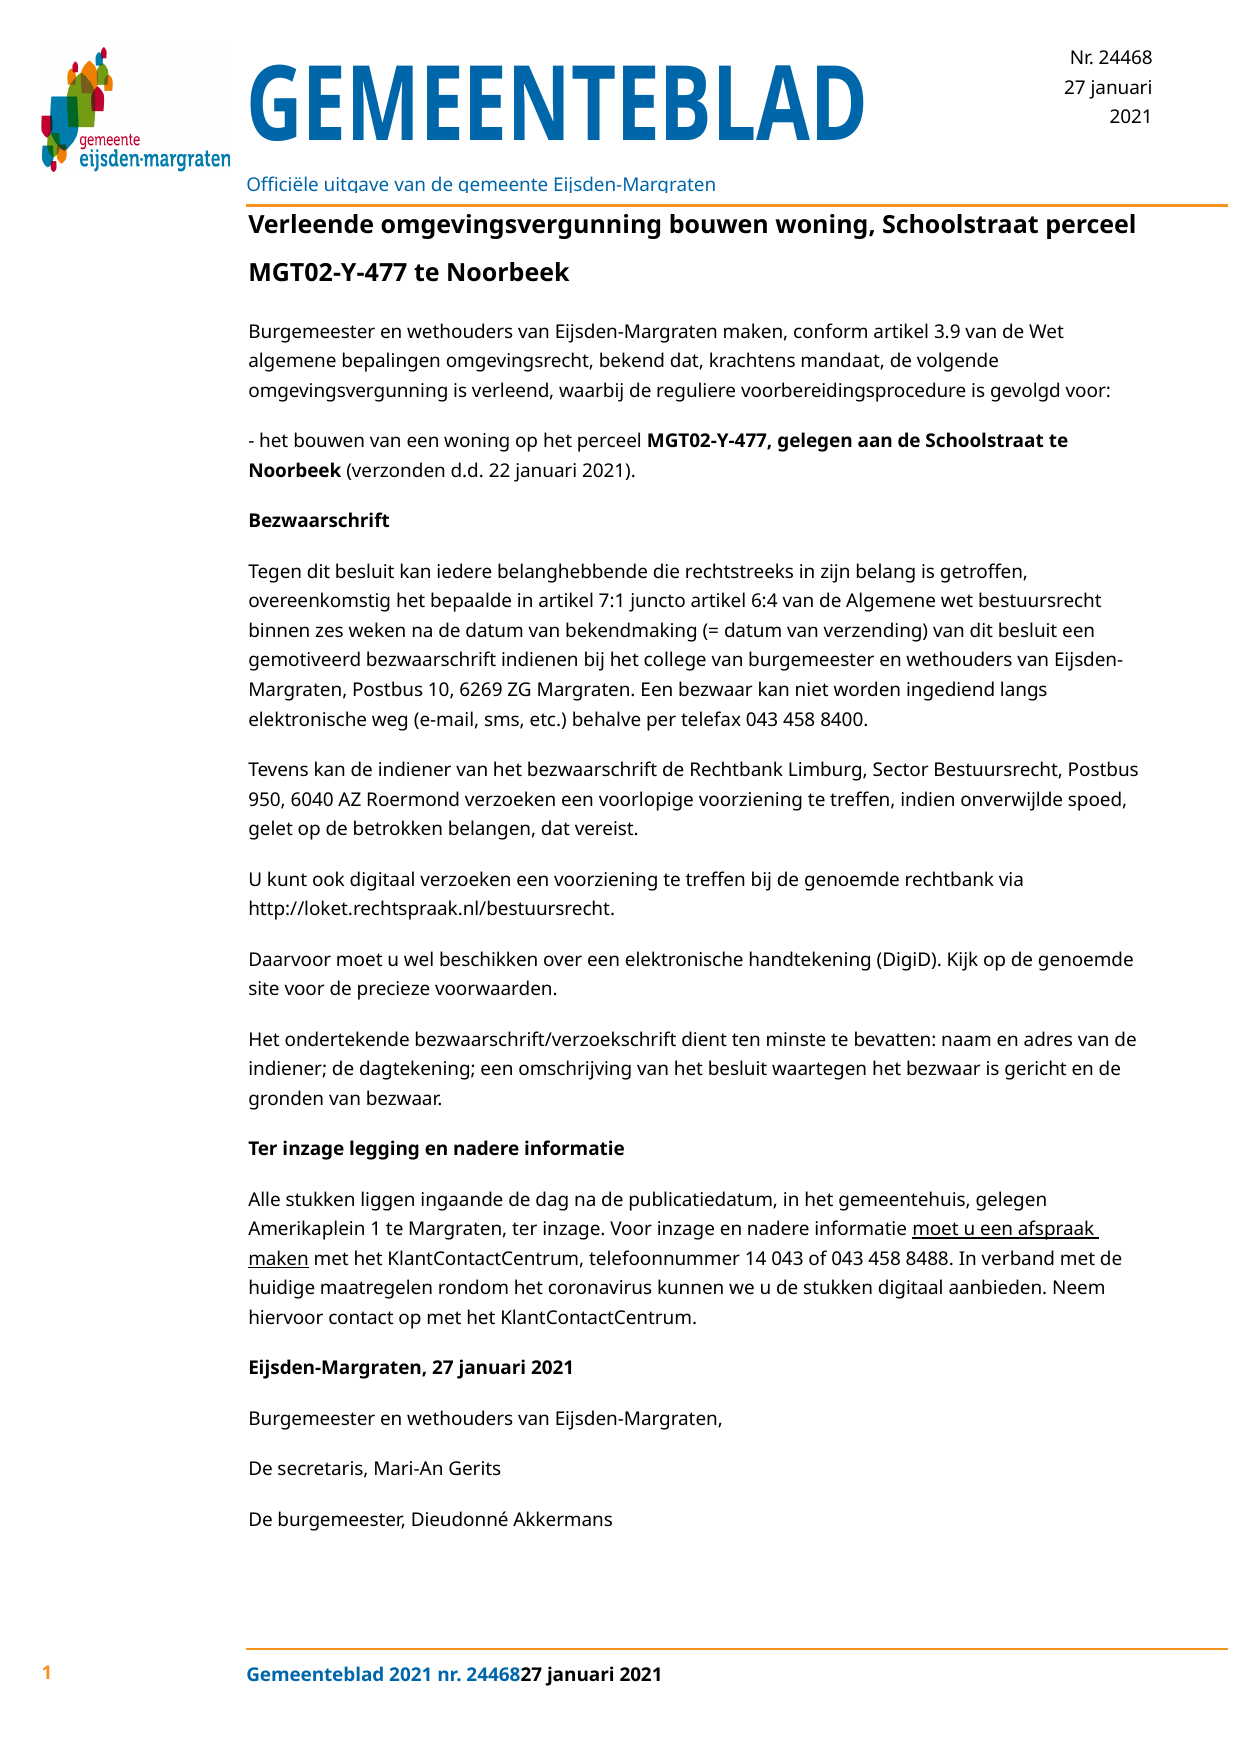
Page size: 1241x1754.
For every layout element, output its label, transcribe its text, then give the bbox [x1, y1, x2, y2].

text Tevens kan de indiener van het bezwaarschrift de Rechtbank Limburg, Sector Bestuursrecht, Postbus 950, 6040 AZ Roermond verzoeken een voorlopige voorziening te treffen, indien onverwijlde spoed, gelet op de betrokken belangen, dat vereist. [248, 756, 1152, 841]
text Burgemeester en wethouders van Eijsden-Margraten maken, conform artikel 3.9 van de Wet algemene bepalingen omgevingsrecht, bekend dat, krachtens mandaat, de volgende omgevingsvergunning is verleend, waarbij de reguliere voorbereidingsprocedure is gevolgd voor: [248, 318, 1152, 403]
text De burgemeester, Dieudonné Akkermans [248, 1506, 1152, 1532]
text Ter inzage legging en nadere informatie [248, 1135, 1152, 1161]
picture [41, 47, 231, 172]
text - het bouwen van een woning op het perceel MGT02-Y-477, gelegen aan de Schoolstraat te Noorbeek (verzonden d.d. 22 januari 2021). [248, 427, 1152, 483]
text Daarvoor moet u wel beschikken over een elektronische handtekening (DigiD). Kijk op de genoemde site voor de precieze voorwaarden. [248, 946, 1152, 1001]
text Verleende omgevingsvergunning bouwen woning, Schoolstraat perceel MGT02-Y-477 te Noorbeek [248, 207, 1152, 288]
text Alle stukken liggen ingaande de dag na de publicatiedatum, in het gemeentehuis, gelegen Amerikaplein 1 te Margraten, ter inzage. Voor inzage en nadere informatie moet u een afspraak maken met het KlantContactCentrum, telefoonnummer 14 043 of 043 458 8488. In verband met de huidige maatregelen rondom het coronavirus kunnen we u de stukken digitaal aanbieden. Neem hiervoor contact op met het KlantContactCentrum. [248, 1186, 1152, 1330]
text Het ondertekende bezwaarschrift/verzoekschrift dient ten minste te bevatten: naam en adres van de indiener; de dagtekening; een omschrijving van het besluit waartegen het bezwaar is gericht en de gronden van bezwaar. [248, 1026, 1152, 1111]
text U kunt ook digitaal verzoeken een voorziening te treffen bij de genoemde rechtbank via http://loket.rechtspraak.nl/bestuursrecht. [248, 866, 1152, 921]
text Eijsden-Margraten, 27 januari 2021 [248, 1354, 1152, 1380]
text De secretaris, Mari-An Gerits [248, 1455, 1152, 1481]
text Tegen dit besluit kan iedere belanghebbende die rechtstreeks in zijn belang is getroffen, overeenkomstig het bepaalde in artikel 7:1 juncto artikel 6:4 van de Algemene wet bestuursrecht binnen zes weken na de datum van bekendmaking (= datum van verzending) van dit besluit een gemotiveerd bezwaarschrift indienen bij het college van burgemeester en wethouders van Eijsden-Margraten, Postbus 10, 6269 ZG Margraten. Een bezwaar kan niet worden ingediend langs elektronische weg (e-mail, sms, etc.) behalve per telefax 043 458 8400. [248, 558, 1152, 732]
text Burgemeester en wethouders van Eijsden-Margraten, [248, 1405, 1152, 1431]
text Bezwaarschrift [248, 507, 1152, 533]
